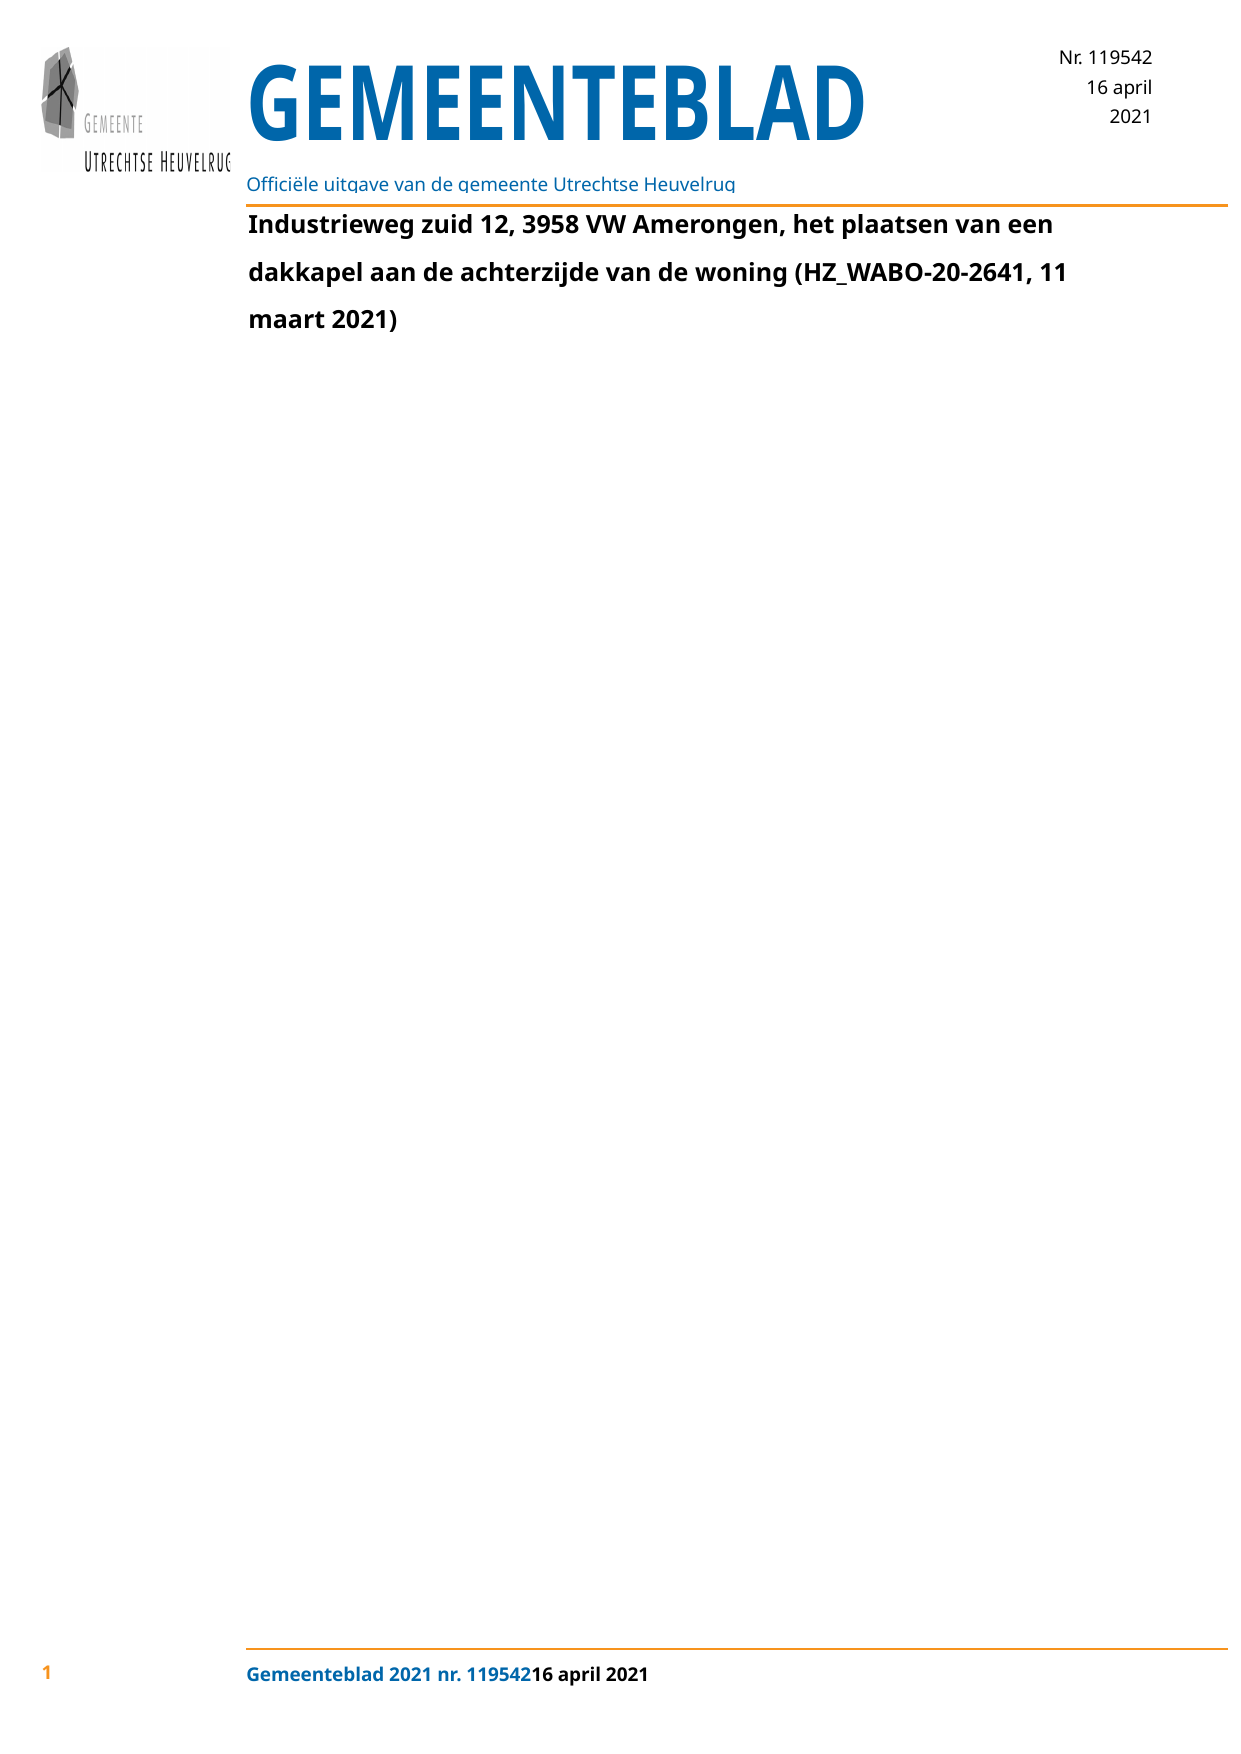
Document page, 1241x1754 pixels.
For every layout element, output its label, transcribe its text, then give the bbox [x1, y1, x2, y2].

text Industrieweg zuid 12, 3958 VW Amerongen, het plaatsen van een dakkapel aan de achterzijde van de woning (HZ_WABO-20-2641, 11 maart 2021) [248, 207, 1152, 336]
picture [41, 47, 231, 172]
